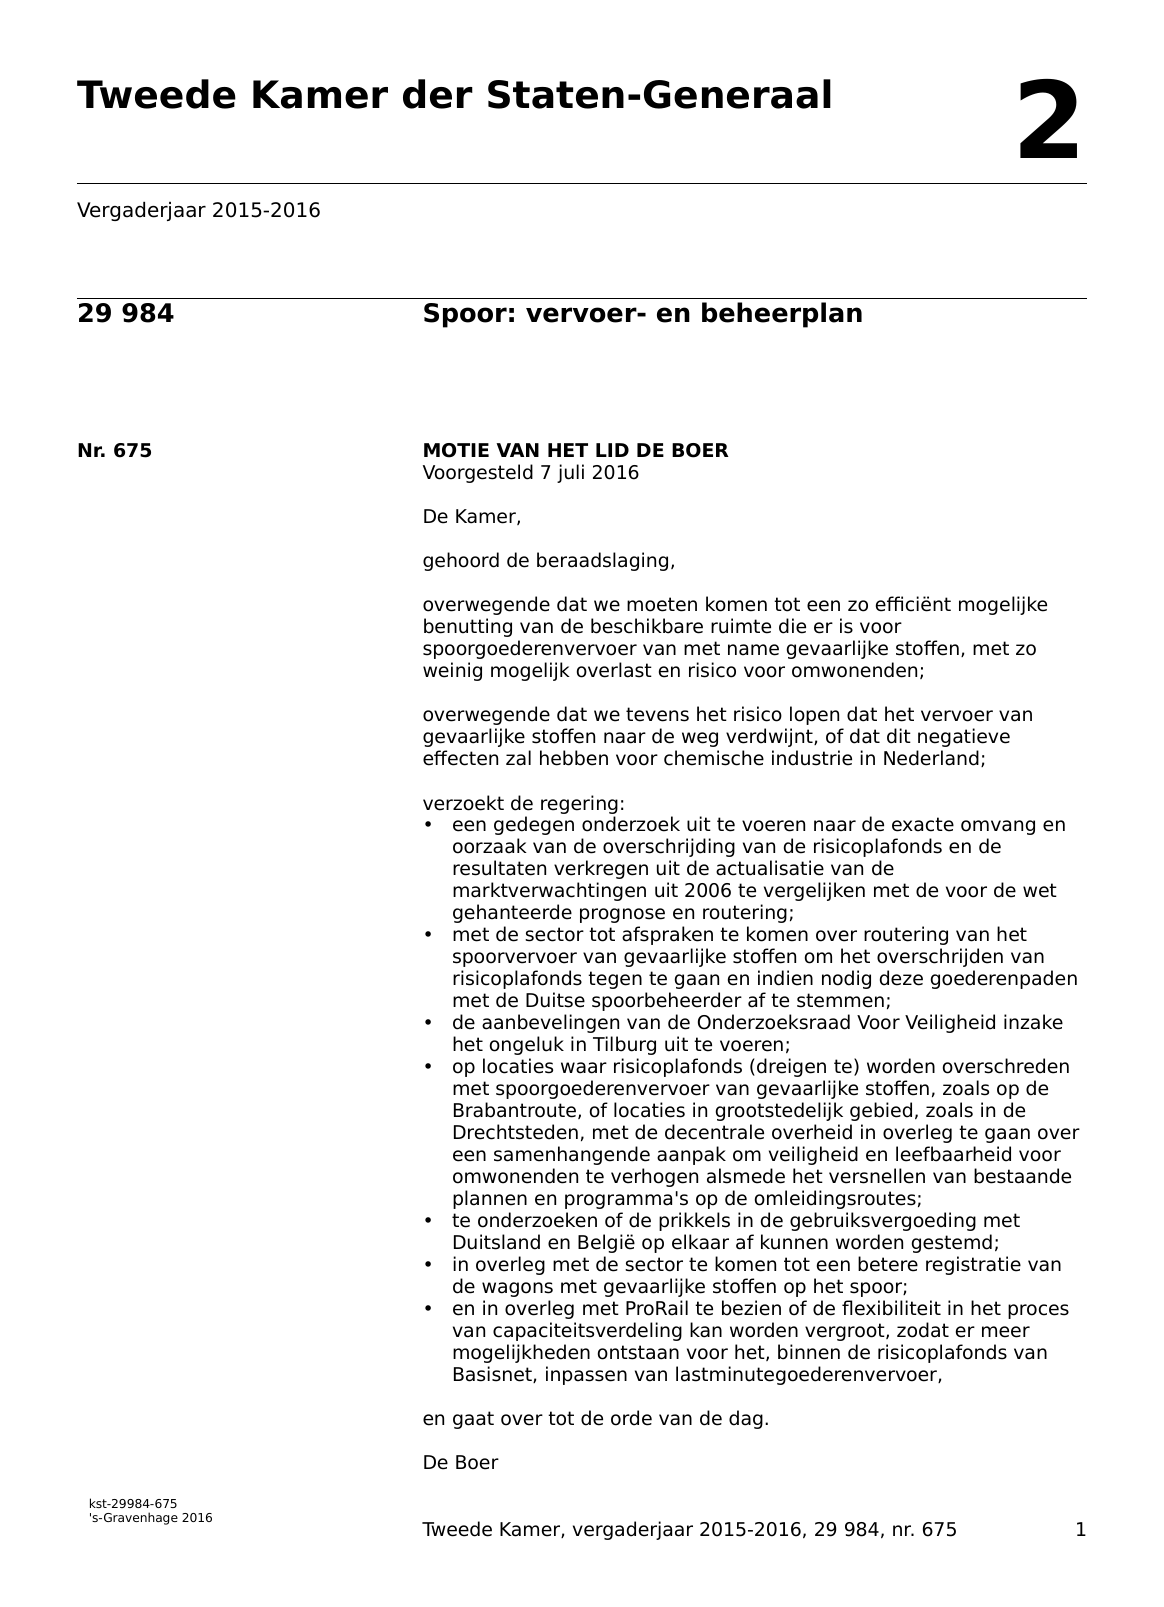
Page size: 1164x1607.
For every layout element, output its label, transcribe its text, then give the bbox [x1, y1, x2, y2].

text • en in overleg met ProRail te bezien of de flexibiliteit in het proces van capaciteitsverdeling kan worden vergroot, zodat er meer mogelijkheden ontstaan voor het, binnen de risicoplafonds van Basisnet, inpassen van lastminutegoederenvervoer, [422, 1298, 1087, 1386]
text • te onderzoeken of de prikkels in de gebruiksvergoeding met Duitsland en België op elkaar af kunnen worden gestemd; [422, 1210, 1087, 1254]
text kst-29984-675 [88, 1497, 323, 1511]
text gehoord de beraadslaging, [422, 550, 1087, 572]
subtitle 29 984 Spoor: vervoer- en beheerplan [77, 299, 1087, 329]
table_cell Vergaderjaar 2015-2016 [77, 184, 1087, 298]
text 's-Gravenhage 2016 [88, 1511, 323, 1525]
text overwegende dat we tevens het risico lopen dat het vervoer van gevaarlijke stoffen naar de weg verdwijnt, of dat dit negatieve effecten zal hebben voor chemische industrie in Nederland; [422, 704, 1087, 770]
text verzoekt de regering: [422, 792, 1087, 814]
text • met de sector tot afspraken te komen over routering van het spoorvervoer van gevaarlijke stoffen om het overschrijden van risicoplafonds tegen te gaan en indien nodig deze goederenpaden met de Duitse spoorbeheerder af te stemmen; [422, 924, 1087, 1012]
text • in overleg met de sector te komen tot een betere registratie van de wagons met gevaarlijke stoffen op het spoor; [422, 1254, 1087, 1298]
text De Boer [422, 1452, 1087, 1474]
text • de aanbevelingen van de Onderzoeksraad Voor Veiligheid inzake het ongeluk in Tilburg uit te voeren; [422, 1012, 1087, 1056]
text De Kamer, [422, 506, 1087, 528]
text en gaat over tot de orde van de dag. [422, 1408, 1087, 1430]
subtitle Nr. 675 MOTIE VAN HET LID DE BOER [77, 440, 1087, 462]
text overwegende dat we moeten komen tot een zo efficiënt mogelijke benutting van de beschikbare ruimte die er is voor spoorgoederenvervoer van met name gevaarlijke stoffen, met zo weinig mogelijk overlast en risico voor omwonenden; [422, 594, 1087, 682]
table_header 2 [886, 59, 1087, 183]
table_header Tweede Kamer der Staten-Generaal [77, 59, 886, 183]
text Voorgesteld 7 juli 2016 [422, 462, 1087, 484]
text • een gedegen onderzoek uit te voeren naar de exacte omvang en oorzaak van de overschrijding van de risicoplafonds en de resultaten verkregen uit de actualisatie van de marktverwachtingen uit 2006 te vergelijken met de voor de wet gehanteerde prognose en routering; [422, 814, 1087, 924]
text • op locaties waar risicoplafonds (dreigen te) worden overschreden met spoorgoederenvervoer van gevaarlijke stoffen, zoals op de Brabantroute, of locaties in grootstedelijk gebied, zoals in de Drechtsteden, met de decentrale overheid in overleg te gaan over een samenhangende aanpak om veiligheid en leefbaarheid voor omwonenden te verhogen alsmede het versnellen van bestaande plannen en programma's op de omleidingsroutes; [422, 1056, 1087, 1210]
